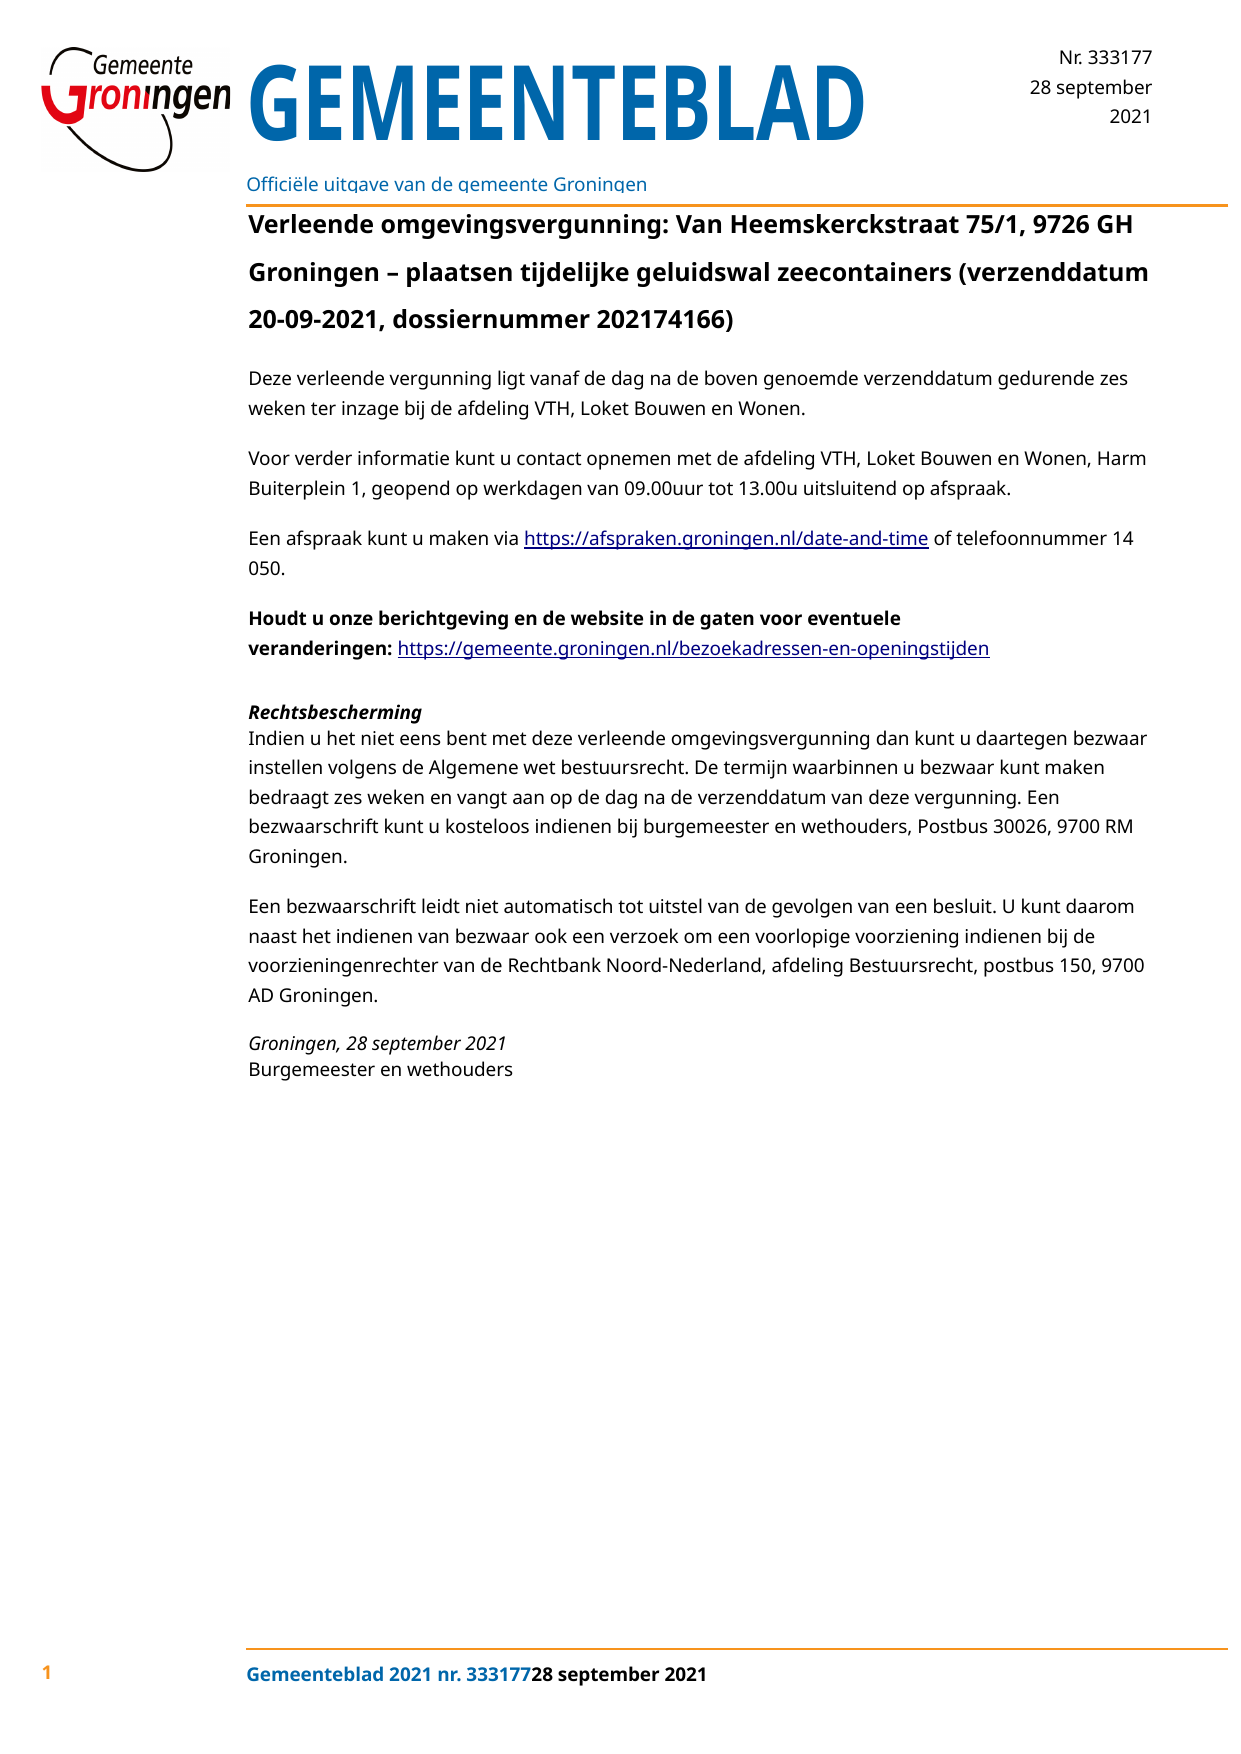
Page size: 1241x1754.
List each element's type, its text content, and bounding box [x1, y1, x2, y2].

text Een bezwaarschrift leidt niet automatisch tot uitstel van de gevolgen van een besluit. U kunt daarom naast het indienen van bezwaar ook een verzoek om een voorlopige voorziening indienen bij de voorzieningenrechter van de Rechtbank Noord-Nederland, afdeling Bestuursrecht, postbus 150, 9700 AD Groningen. [248, 893, 1152, 1008]
text Indien u het niet eens bent met deze verleende omgevingsvergunning dan kunt u daartegen bezwaar instellen volgens de Algemene wet bestuursrecht. De termijn waarbinnen u bezwaar kunt maken bedraagt zes weken en vangt aan op de dag na de verzenddatum van deze vergunning. Een bezwaarschrift kunt u kosteloos indienen bij burgemeester en wethouders, Postbus 30026, 9700 RM Groningen. [248, 725, 1152, 869]
picture [41, 47, 231, 172]
text Verleende omgevingsvergunning: Van Heemskerckstraat 75/1, 9726 GH Groningen – plaatsen tijdelijke geluidswal zeecontainers (verzenddatum 20-09-2021, dossiernummer 202174166) [248, 207, 1152, 336]
text Burgemeester en wethouders [248, 1056, 1152, 1082]
text Voor verder informatie kunt u contact opnemen met de afdeling VTH, Loket Bouwen en Wonen, Harm Buiterplein 1, geopend op werkdagen van 09.00uur tot 13.00u uitsluitend op afspraak. [248, 446, 1152, 501]
text Houdt u onze berichtgeving en de website in de gaten voor eventuele veranderingen: https://gemeente.groningen.nl/bezoekadressen-en-openingstijden [248, 606, 1152, 661]
text Een afspraak kunt u maken via https://afspraken.groningen.nl/date-and-time of telefoonnummer 14 050. [248, 526, 1152, 581]
text Rechtsbescherming [248, 699, 1152, 725]
text Deze verleende vergunning ligt vanaf de dag na de boven genoemde verzenddatum gedurende zes weken ter inzage bij de afdeling VTH, Loket Bouwen en Wonen. [248, 366, 1152, 421]
text Groningen, 28 september 2021 [248, 1030, 1152, 1056]
